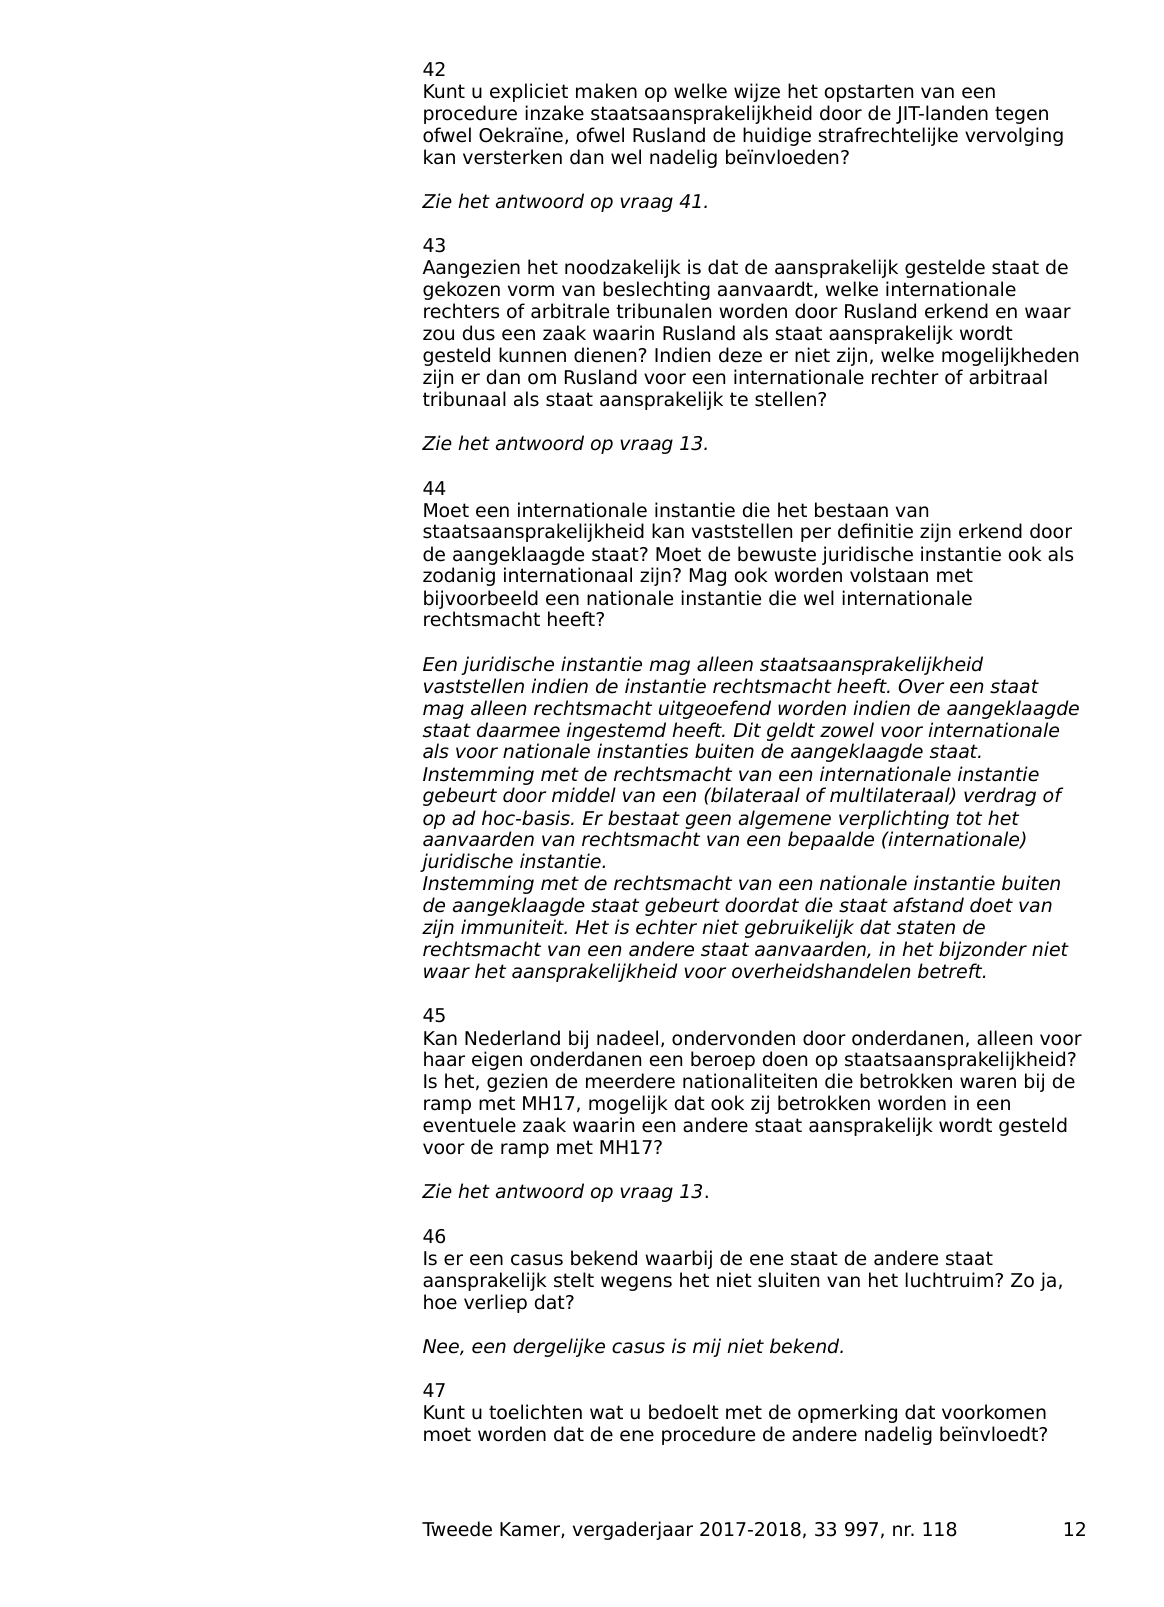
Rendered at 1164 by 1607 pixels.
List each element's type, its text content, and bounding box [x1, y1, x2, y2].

text 43 [422, 235, 1087, 257]
text Zie het antwoord op vraag 13. [422, 433, 1087, 455]
text 47 [422, 1380, 1087, 1402]
text Kan Nederland bij nadeel, ondervonden door onderdanen, alleen voor haar eigen onderdanen een beroep doen op staatsaansprakelijkheid? Is het, gezien de meerdere nationaliteiten die betrokken waren bij de ramp met MH17, mogelijk dat ook zij betrokken worden in een eventuele zaak waarin een andere staat aansprakelijk wordt gesteld voor de ramp met MH17? [422, 1027, 1087, 1159]
text Aangezien het noodzakelijk is dat de aansprakelijk gestelde staat de gekozen vorm van beslechting aanvaardt, welke internationale rechters of arbitrale tribunalen worden door Rusland erkend en waar zou dus een zaak waarin Rusland als staat aansprakelijk wordt gesteld kunnen dienen? Indien deze er niet zijn, welke mogelijkheden zijn er dan om Rusland voor een internationale rechter of arbitraal tribunaal als staat aansprakelijk te stellen? [422, 257, 1087, 411]
text Kunt u expliciet maken op welke wijze het opstarten van een procedure inzake staatsaansprakelijkheid door de JIT-landen tegen ofwel Oekraïne, ofwel Rusland de huidige strafrechtelijke vervolging kan versterken dan wel nadelig beïnvloeden? [422, 81, 1087, 169]
text Instemming met de rechtsmacht van een internationale instantie gebeurt door middel van een (bilateraal of multilateraal) verdrag of op ad hoc-basis. Er bestaat geen algemene verplichting tot het aanvaarden van rechtsmacht van een bepaalde (internationale) juridische instantie. [422, 763, 1087, 873]
text Zie het antwoord op vraag 41. [422, 191, 1087, 213]
text Zie het antwoord op vraag 13. [422, 1181, 1087, 1203]
text 42 [422, 59, 1087, 81]
text Instemming met de rechtsmacht van een nationale instantie buiten de aangeklaagde staat gebeurt doordat die staat afstand doet van zijn immuniteit. Het is echter niet gebruikelijk dat staten de rechtsmacht van een andere staat aanvaarden, in het bijzonder niet waar het aansprakelijkheid voor overheidshandelen betreft. [422, 873, 1087, 983]
text 44 [422, 477, 1087, 499]
text Is er een casus bekend waarbij de ene staat de andere staat aansprakelijk stelt wegens het niet sluiten van het luchtruim? Zo ja, hoe verliep dat? [422, 1248, 1087, 1313]
text 45 [422, 1005, 1087, 1027]
text 46 [422, 1226, 1087, 1248]
text Een juridische instantie mag alleen staatsaansprakelijkheid vaststellen indien de instantie rechtsmacht heeft. Over een staat mag alleen rechtsmacht uitgeoefend worden indien de aangeklaagde staat daarmee ingestemd heeft. Dit geldt zowel voor internationale als voor nationale instanties buiten de aangeklaagde staat. [422, 653, 1087, 763]
text Nee, een dergelijke casus is mij niet bekend. [422, 1336, 1087, 1358]
text Moet een internationale instantie die het bestaan van staatsaansprakelijkheid kan vaststellen per definitie zijn erkend door de aangeklaagde staat? Moet de bewuste juridische instantie ook als zodanig internationaal zijn? Mag ook worden volstaan met bijvoorbeeld een nationale instantie die wel internationale rechtsmacht heeft? [422, 499, 1087, 631]
text Kunt u toelichten wat u bedoelt met de opmerking dat voorkomen moet worden dat de ene procedure de andere nadelig beïnvloedt? [422, 1402, 1087, 1446]
